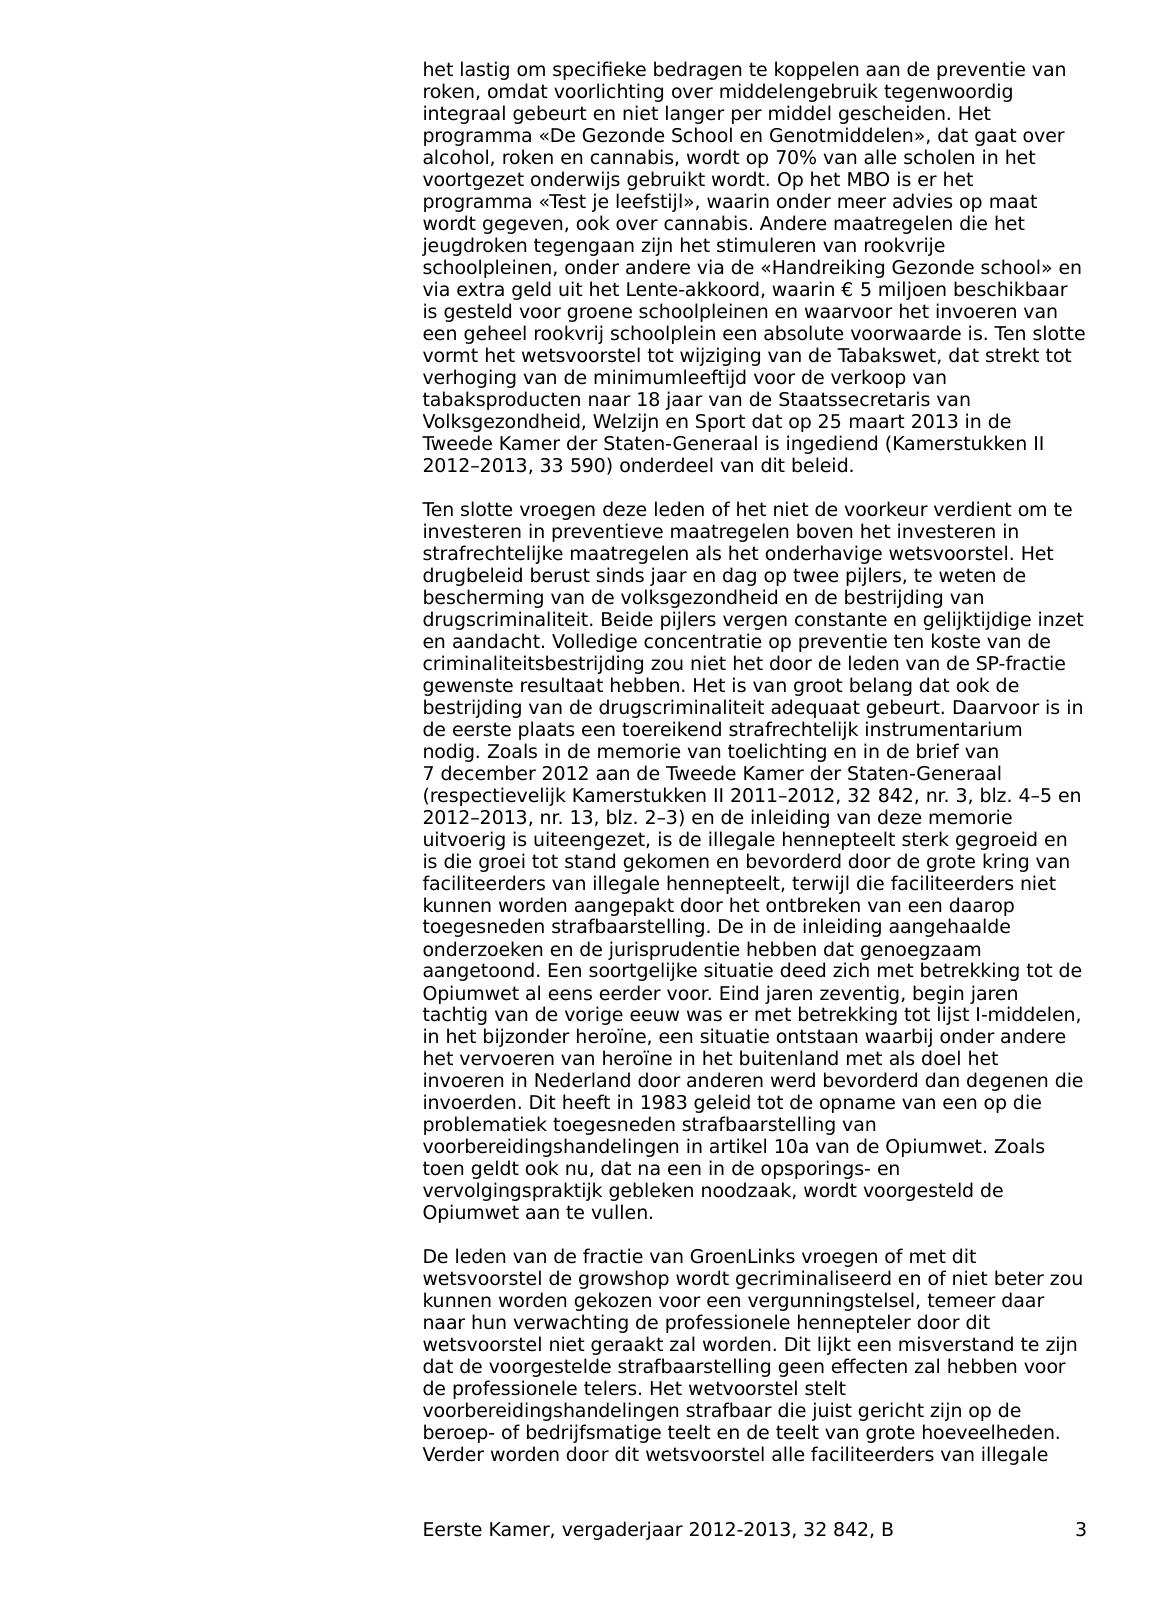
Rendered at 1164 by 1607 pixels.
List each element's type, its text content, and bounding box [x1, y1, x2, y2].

text het lastig om specifieke bedragen te koppelen aan de preventie van roken, omdat voorlichting over middelengebruik tegenwoordig integraal gebeurt en niet langer per middel gescheiden. Het programma «De Gezonde School en Genotmiddelen», dat gaat over alcohol, roken en cannabis, wordt op 70% van alle scholen in het voortgezet onderwijs gebruikt wordt. Op het MBO is er het programma «Test je leefstijl», waarin onder meer advies op maat wordt gegeven, ook over cannabis. Andere maatregelen die het jeugdroken tegengaan zijn het stimuleren van rookvrije schoolpleinen, onder andere via de «Handreiking Gezonde school» en via extra geld uit het Lente-akkoord, waarin € 5 miljoen beschikbaar is gesteld voor groene schoolpleinen en waarvoor het invoeren van een geheel rookvrij schoolplein een absolute voorwaarde is. Ten slotte vormt het wetsvoorstel tot wijziging van de Tabakswet, dat strekt tot verhoging van de minimumleeftijd voor de verkoop van tabaksproducten naar 18 jaar van de Staatssecretaris van Volksgezondheid, Welzijn en Sport dat op 25 maart 2013 in de Tweede Kamer der Staten-Generaal is ingediend (Kamerstukken II 2012–2013, 33 590) onderdeel van dit beleid. [422, 59, 1087, 477]
text Ten slotte vroegen deze leden of het niet de voorkeur verdient om te investeren in preventieve maatregelen boven het investeren in strafrechtelijke maatregelen als het onderhavige wetsvoorstel. Het drugbeleid berust sinds jaar en dag op twee pijlers, te weten de bescherming van de volksgezondheid en de bestrijding van drugscriminaliteit. Beide pijlers vergen constante en gelijktijdige inzet en aandacht. Volledige concentratie op preventie ten koste van de criminaliteitsbestrijding zou niet het door de leden van de SP-fractie gewenste resultaat hebben. Het is van groot belang dat ook de bestrijding van de drugscriminaliteit adequaat gebeurt. Daarvoor is in de eerste plaats een toereikend strafrechtelijk instrumentarium nodig. Zoals in de memorie van toelichting en in de brief van 7 december 2012 aan de Tweede Kamer der Staten-Generaal (respectievelijk Kamerstukken II 2011–2012, 32 842, nr. 3, blz. 4–5 en 2012–2013, nr. 13, blz. 2–3) en de inleiding van deze memorie uitvoerig is uiteengezet, is de illegale hennepteelt sterk gegroeid en is die groei tot stand gekomen en bevorderd door de grote kring van faciliteerders van illegale hennepteelt, terwijl die faciliteerders niet kunnen worden aangepakt door het ontbreken van een daarop toegesneden strafbaarstelling. De in de inleiding aangehaalde onderzoeken en de jurisprudentie hebben dat genoegzaam aangetoond. Een soortgelijke situatie deed zich met betrekking tot de Opiumwet al eens eerder voor. Eind jaren zeventig, begin jaren tachtig van de vorige eeuw was er met betrekking tot lijst I-middelen, in het bijzonder heroïne, een situatie ontstaan waarbij onder andere het vervoeren van heroïne in het buitenland met als doel het invoeren in Nederland door anderen werd bevorderd dan degenen die invoerden. Dit heeft in 1983 geleid tot de opname van een op die problematiek toegesneden strafbaarstelling van voorbereidingshandelingen in artikel 10a van de Opiumwet. Zoals toen geldt ook nu, dat na een in de opsporings- en vervolgingspraktijk gebleken noodzaak, wordt voorgesteld de Opiumwet aan te vullen. [422, 499, 1087, 1224]
text De leden van de fractie van GroenLinks vroegen of met dit wetsvoorstel de growshop wordt gecriminaliseerd en of niet beter zou kunnen worden gekozen voor een vergunningstelsel, temeer daar naar hun verwachting de professionele hennepteler door dit wetsvoorstel niet geraakt zal worden. Dit lijkt een misverstand te zijn dat de voorgestelde strafbaarstelling geen effecten zal hebben voor de professionele telers. Het wetvoorstel stelt voorbereidingshandelingen strafbaar die juist gericht zijn op de beroep- of bedrijfsmatige teelt en de teelt van grote hoeveelheden. Verder worden door dit wetsvoorstel alle faciliteerders van illegale [422, 1246, 1087, 1466]
